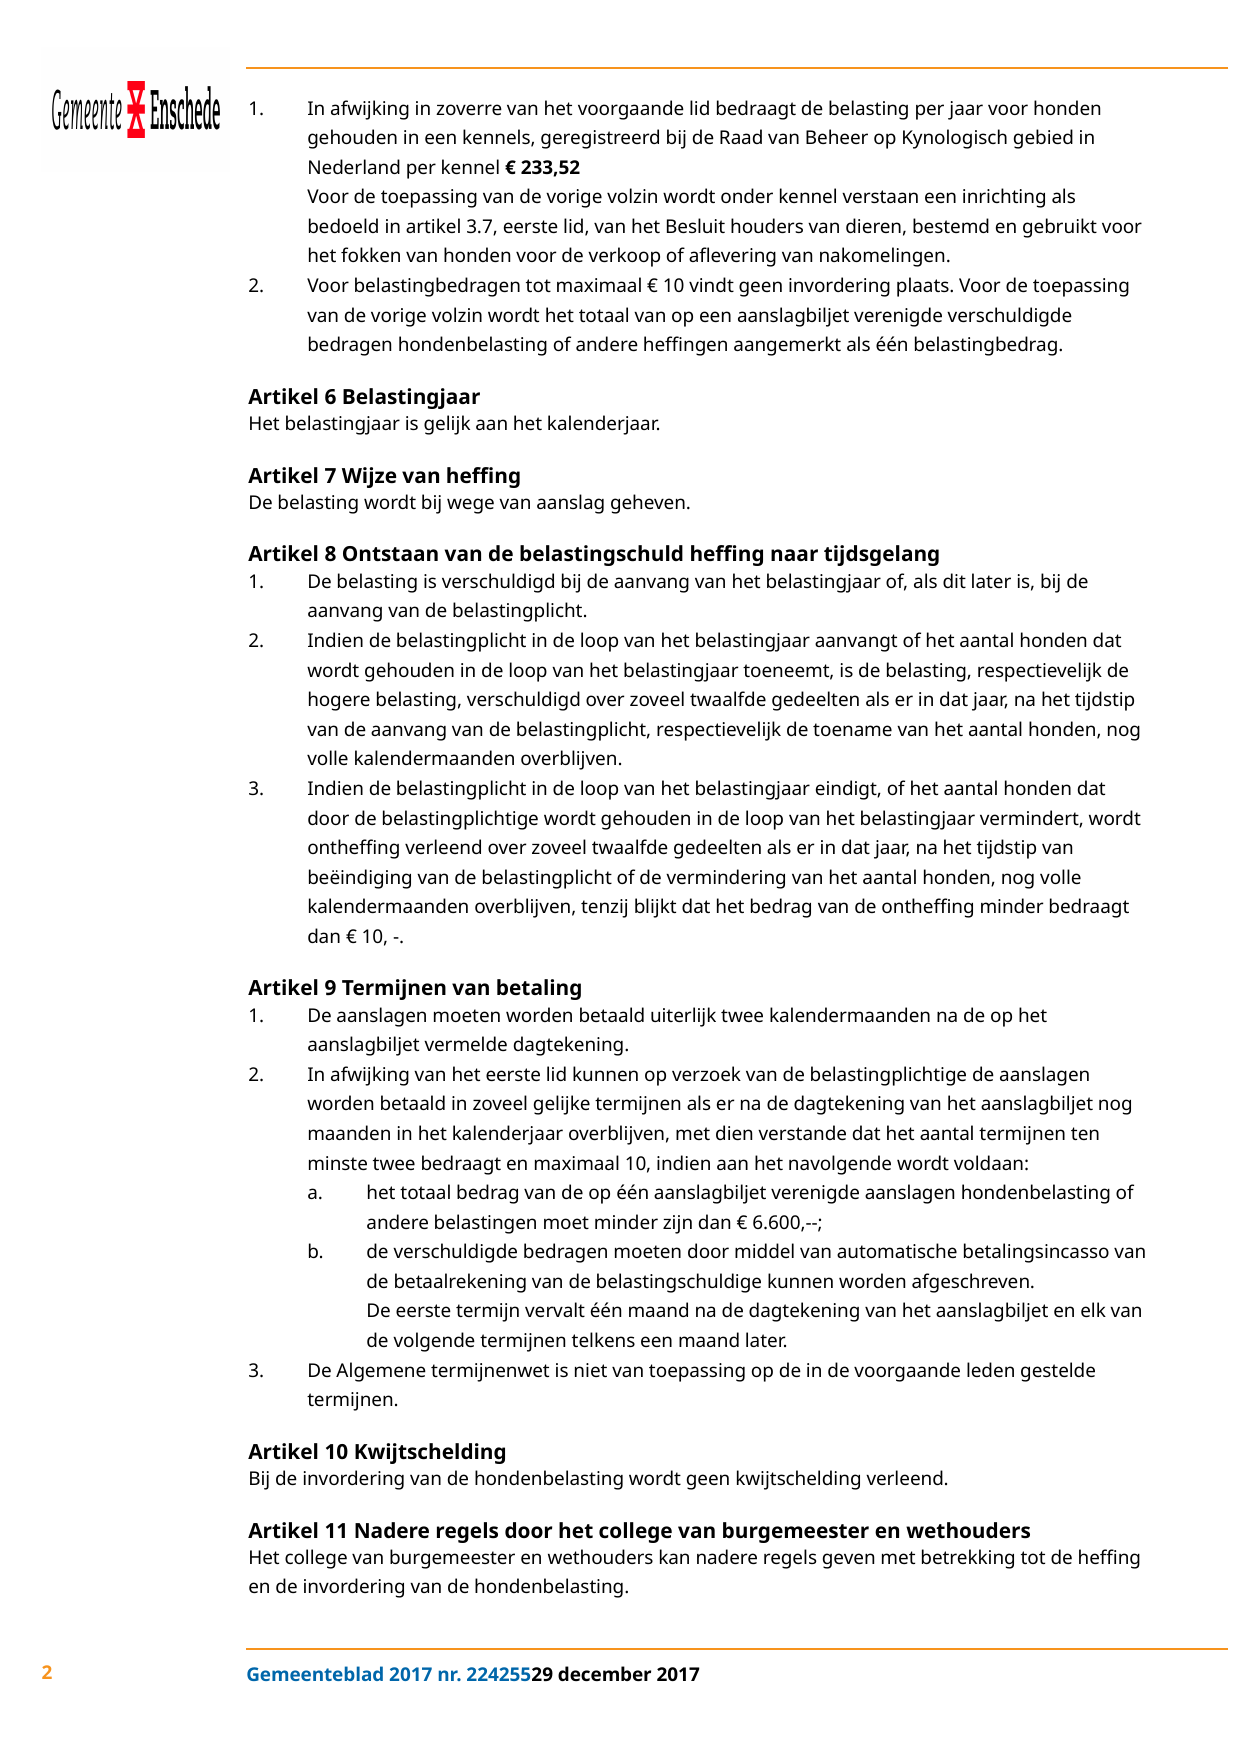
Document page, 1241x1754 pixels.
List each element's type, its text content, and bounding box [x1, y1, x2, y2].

text Artikel 8 Ontstaan van de belastingschuld heffing naar tijdsgelang [248, 539, 1152, 568]
list Voor belastingbedragen tot maximaal € 10 vindt geen invordering plaats. Voor de toepassing van de vorige volzin wordt het totaal van op een aanslagbiljet verenigde verschuldigde bedragen hondenbelasting of andere heffingen aangemerkt als één belastingbedrag. [248, 272, 1152, 357]
list In afwijking in zoverre van het voorgaande lid bedraagt de belasting per jaar voor honden gehouden in een kennels, geregistreerd bij de Raad van Beheer op Kynologisch gebied in Nederland per kennel € 233,52 [248, 95, 1152, 180]
list De belasting is verschuldigd bij de aanvang van het belastingjaar of, als dit later is, bij de aanvang van de belastingplicht. [248, 568, 1152, 623]
picture [41, 47, 231, 172]
text Artikel 7 Wijze van heffing [248, 461, 1152, 489]
text Artikel 6 Belastingjaar [248, 382, 1152, 410]
list Indien de belastingplicht in de loop van het belastingjaar aanvangt of het aantal honden dat wordt gehouden in de loop van het belastingjaar toeneemt, is de belasting, respectievelijk de hogere belasting, verschuldigd over zoveel twaalfde gedeelten als er in dat jaar, na het tijdstip van de aanvang van de belastingplicht, respectievelijk de toename van het aantal honden, nog volle kalendermaanden overblijven. [248, 627, 1152, 771]
list De Algemene termijnenwet is niet van toepassing op de in de voorgaande leden gestelde termijnen. [248, 1357, 1152, 1412]
list De eerste termijn vervalt één maand na de dagtekening van het aanslagbiljet en elk van de volgende termijnen telkens een maand later. [307, 1298, 1152, 1353]
text Het belastingjaar is gelijk aan het kalenderjaar. [248, 410, 1152, 436]
list In afwijking van het eerste lid kunnen op verzoek van de belastingplichtige de aanslagen worden betaald in zoveel gelijke termijnen als er na de dagtekening van het aanslagbiljet nog maanden in het kalenderjaar overblijven, met dien verstande dat het aantal termijnen ten minste twee bedraagt en maximaal 10, indien aan het navolgende wordt voldaan: [248, 1061, 1152, 1176]
text Artikel 11 Nadere regels door het college van burgemeester en wethouders [248, 1516, 1152, 1544]
list Voor de toepassing van de vorige volzin wordt onder kennel verstaan een inrichting als bedoeld in artikel 3.7, eerste lid, van het Besluit houders van dieren, bestemd en gebruikt voor het fokken van honden voor de verkoop of aflevering van nakomelingen. [248, 183, 1152, 268]
text De belasting wordt bij wege van aanslag geheven. [248, 489, 1152, 515]
list De aanslagen moeten worden betaald uiterlijk twee kalendermaanden na de op het aanslagbiljet vermelde dagtekening. [248, 1002, 1152, 1057]
text Bij de invordering van de hondenbelasting wordt geen kwijtschelding verleend. [248, 1465, 1152, 1491]
text Het college van burgemeester en wethouders kan nadere regels geven met betrekking tot de heffing en de invordering van de hondenbelasting. [248, 1544, 1152, 1599]
list de verschuldigde bedragen moeten door middel van automatische betalingsincasso van de betaalrekening van de belastingschuldige kunnen worden afgeschreven. [307, 1238, 1152, 1294]
text Artikel 10 Kwijtschelding [248, 1437, 1152, 1465]
list Indien de belastingplicht in de loop van het belastingjaar eindigt, of het aantal honden dat door de belastingplichtige wordt gehouden in de loop van het belastingjaar vermindert, wordt ontheffing verleend over zoveel twaalfde gedeelten als er in dat jaar, na het tijdstip van beëindiging van de belastingplicht of de vermindering van het aantal honden, nog volle kalendermaanden overblijven, tenzij blijkt dat het bedrag van de ontheffing minder bedraagt dan € 10, -. [248, 775, 1152, 949]
list het totaal bedrag van de op één aanslagbiljet verenigde aanslagen hondenbelasting of andere belastingen moet minder zijn dan € 6.600,--; [307, 1179, 1152, 1235]
text Artikel 9 Termijnen van betaling [248, 973, 1152, 1002]
